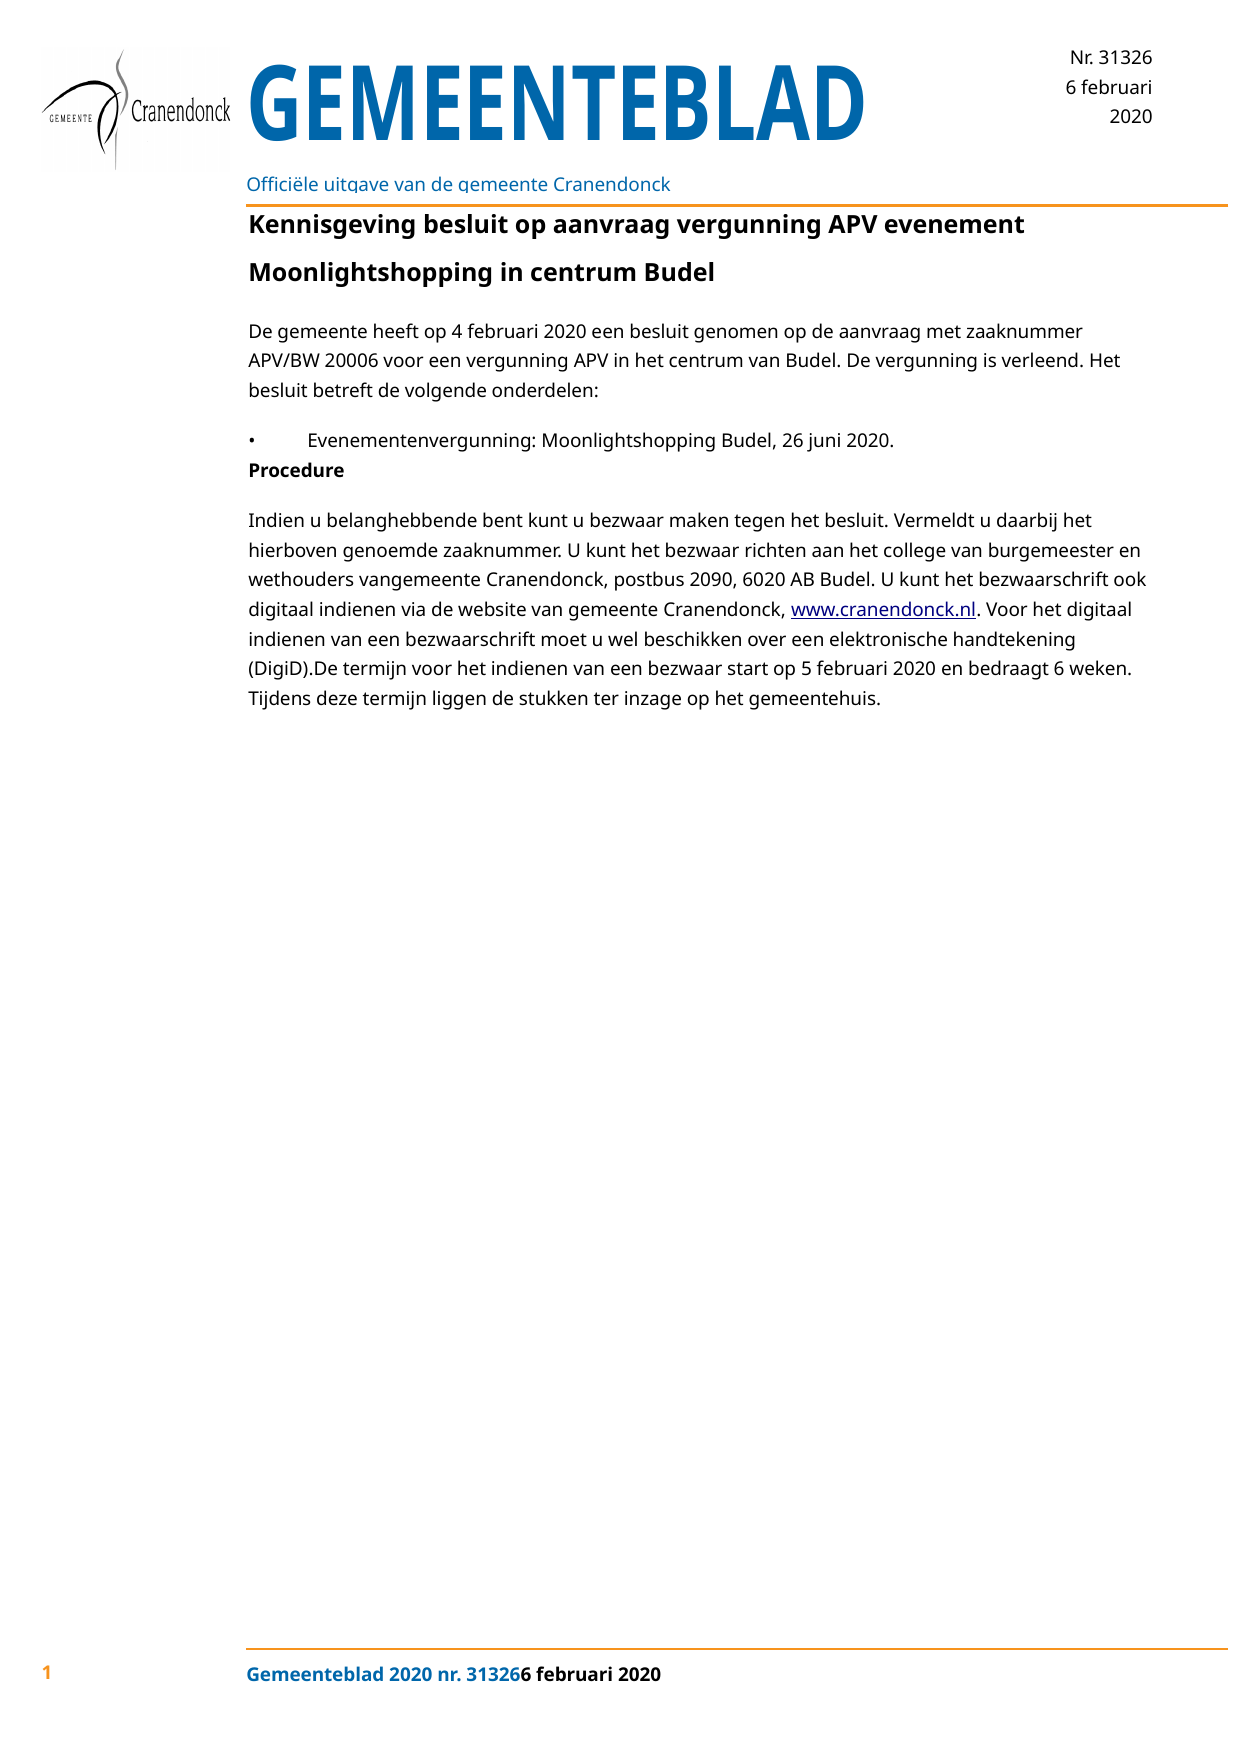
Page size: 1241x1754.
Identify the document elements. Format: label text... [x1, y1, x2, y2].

text Indien u belanghebbende bent kunt u bezwaar maken tegen het besluit. Vermeldt u daarbij het hierboven genoemde zaaknummer. U kunt het bezwaar richten aan het college van burgemeester en wethouders vangemeente Cranendonck, postbus 2090, 6020 AB Budel. U kunt het bezwaarschrift ook digitaal indienen via de website van gemeente Cranendonck, www.cranendonck.nl. Voor het digitaal indienen van een bezwaarschrift moet u wel beschikken over een elektronische handtekening (DigiD).De termijn voor het indienen van een bezwaar start op 5 februari 2020 en bedraagt 6 weken. Tijdens deze termijn liggen de stukken ter inzage op het gemeentehuis. [248, 507, 1152, 711]
list Evenementenvergunning: Moonlightshopping Budel, 26 juni 2020. [248, 427, 1152, 453]
text De gemeente heeft op 4 februari 2020 een besluit genomen op de aanvraag met zaaknummer APV/BW 20006 voor een vergunning APV in het centrum van Budel. De vergunning is verleend. Het besluit betreft de volgende onderdelen: [248, 318, 1152, 403]
text Procedure [248, 457, 1152, 483]
picture [41, 47, 231, 172]
text Kennisgeving besluit op aanvraag vergunning APV evenement Moonlightshopping in centrum Budel [248, 207, 1152, 288]
